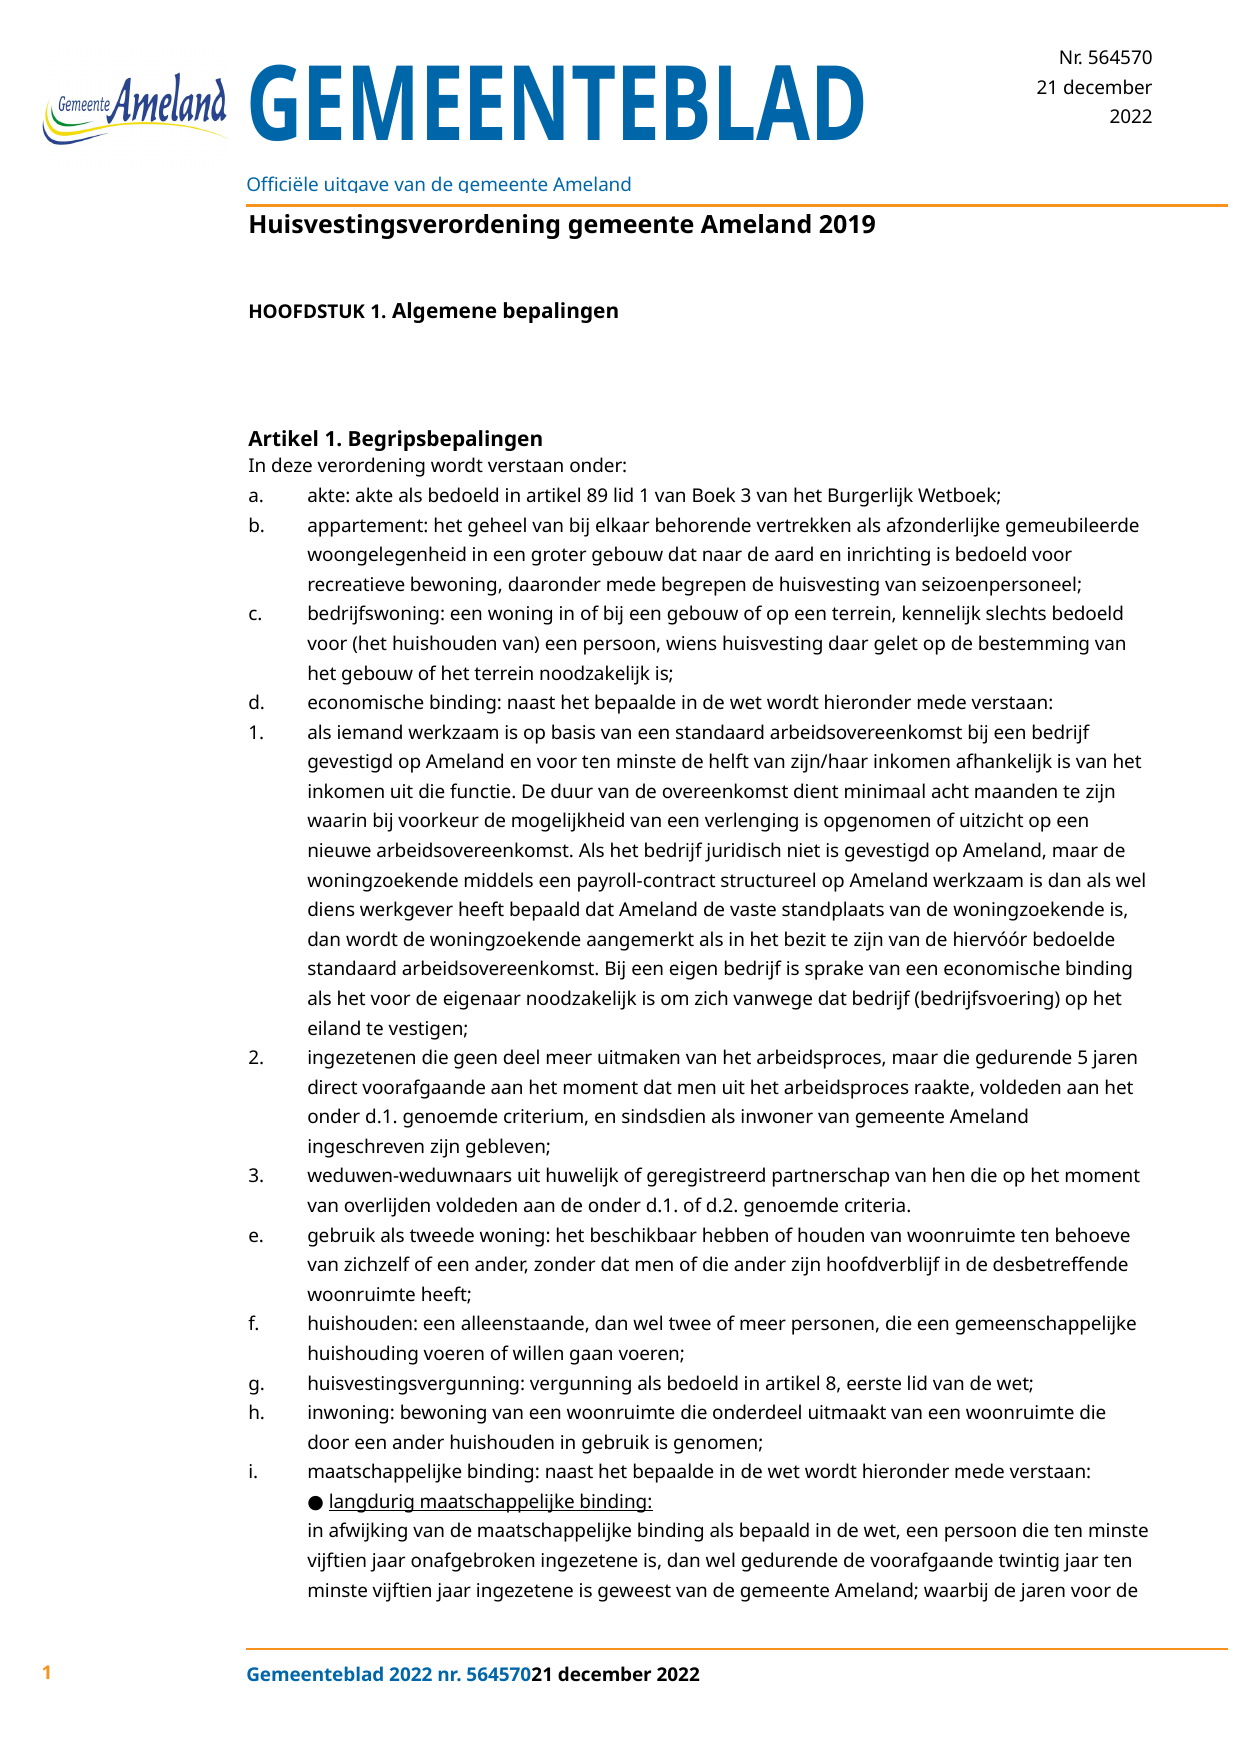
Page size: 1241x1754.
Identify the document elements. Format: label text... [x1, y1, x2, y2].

list bedrijfswoning: een woning in of bij een gebouw of op een terrein, kennelijk slechts bedoeld voor (het huishouden van) een persoon, wiens huisvesting daar gelet op de bestemming van het gebouw of het terrein noodzakelijk is; [248, 601, 1152, 685]
list weduwen-weduwnaars uit huwelijk of geregistreerd partnerschap van hen die op het moment van overlijden voldeden aan de onder d.1. of d.2. genoemde criteria. [248, 1163, 1152, 1218]
text HOOFDSTUK 1. Algemene bepalingen [248, 296, 1152, 324]
list in afwijking van de maatschappelijke binding als bepaald in de wet, een persoon die ten minste vijftien jaar onafgebroken ingezetene is, dan wel gedurende de voorafgaande twintig jaar ten minste vijftien jaar ingezetene is geweest van de gemeente Ameland; waarbij de jaren voor de [248, 1518, 1152, 1602]
picture [41, 47, 231, 172]
list ingezetenen die geen deel meer uitmaken van het arbeidsproces, maar die gedurende 5 jaren direct voorafgaande aan het moment dat men uit het arbeidsproces raakte, voldeden aan het onder d.1. genoemde criterium, en sindsdien als inwoner van gemeente Ameland ingeschreven zijn gebleven; [248, 1044, 1152, 1159]
list ● langdurig maatschappelijke binding: [248, 1488, 1152, 1514]
list huishouden: een alleenstaande, dan wel twee of meer personen, die een gemeenschappelijke huishouding voeren of willen gaan voeren; [248, 1311, 1152, 1366]
text Huisvestingsverordening gemeente Ameland 2019 [248, 207, 1152, 241]
list huisvestingsvergunning: vergunning als bedoeld in artikel 8, eerste lid van de wet; [248, 1370, 1152, 1395]
list maatschappelijke binding: naast het bepaalde in de wet wordt hieronder mede verstaan: [248, 1458, 1152, 1484]
text In deze verordening wordt verstaan onder: [248, 453, 1152, 478]
list als iemand werkzaam is op basis van een standaard arbeidsovereenkomst bij een bedrijf gevestigd op Ameland en voor ten minste de helft van zijn/haar inkomen afhankelijk is van het inkomen uit die functie. De duur van de overeenkomst dient minimaal acht maanden te zijn waarin bij voorkeur de mogelijkheid van een verlenging is opgenomen of uitzicht op een nieuwe arbeidsovereenkomst. Als het bedrijf juridisch niet is gevestigd op Ameland, maar de woningzoekende middels een payroll-contract structureel op Ameland werkzaam is dan als wel diens werkgever heeft bepaald dat Ameland de vaste standplaats van de woningzoekende is, dan wordt de woningzoekende aangemerkt als in het bezit te zijn van de hiervóór bedoelde standaard arbeidsovereenkomst. Bij een eigen bedrijf is sprake van een economische binding als het voor de eigenaar noodzakelijk is om zich vanwege dat bedrijf (bedrijfsvoering) op het eiland te vestigen; [248, 719, 1152, 1040]
list economische binding: naast het bepaalde in de wet wordt hieronder mede verstaan: [248, 689, 1152, 715]
list gebruik als tweede woning: het beschikbaar hebben of houden van woonruimte ten behoeve van zichzelf of een ander, zonder dat men of die ander zijn hoofdverblijf in de desbetreffende woonruimte heeft; [248, 1222, 1152, 1307]
list appartement: het geheel van bij elkaar behorende vertrekken als afzonderlijke gemeubileerde woongelegenheid in een groter gebouw dat naar de aard en inrichting is bedoeld voor recreatieve bewoning, daaronder mede begrepen de huisvesting van seizoenpersoneel; [248, 512, 1152, 597]
text Artikel 1. Begripsbepalingen [248, 424, 1152, 453]
list akte: akte als bedoeld in artikel 89 lid 1 van Boek 3 van het Burgerlijk Wetboek; [248, 482, 1152, 508]
list inwoning: bewoning van een woonruimte die onderdeel uitmaakt van een woonruimte die door een ander huishouden in gebruik is genomen; [248, 1399, 1152, 1454]
